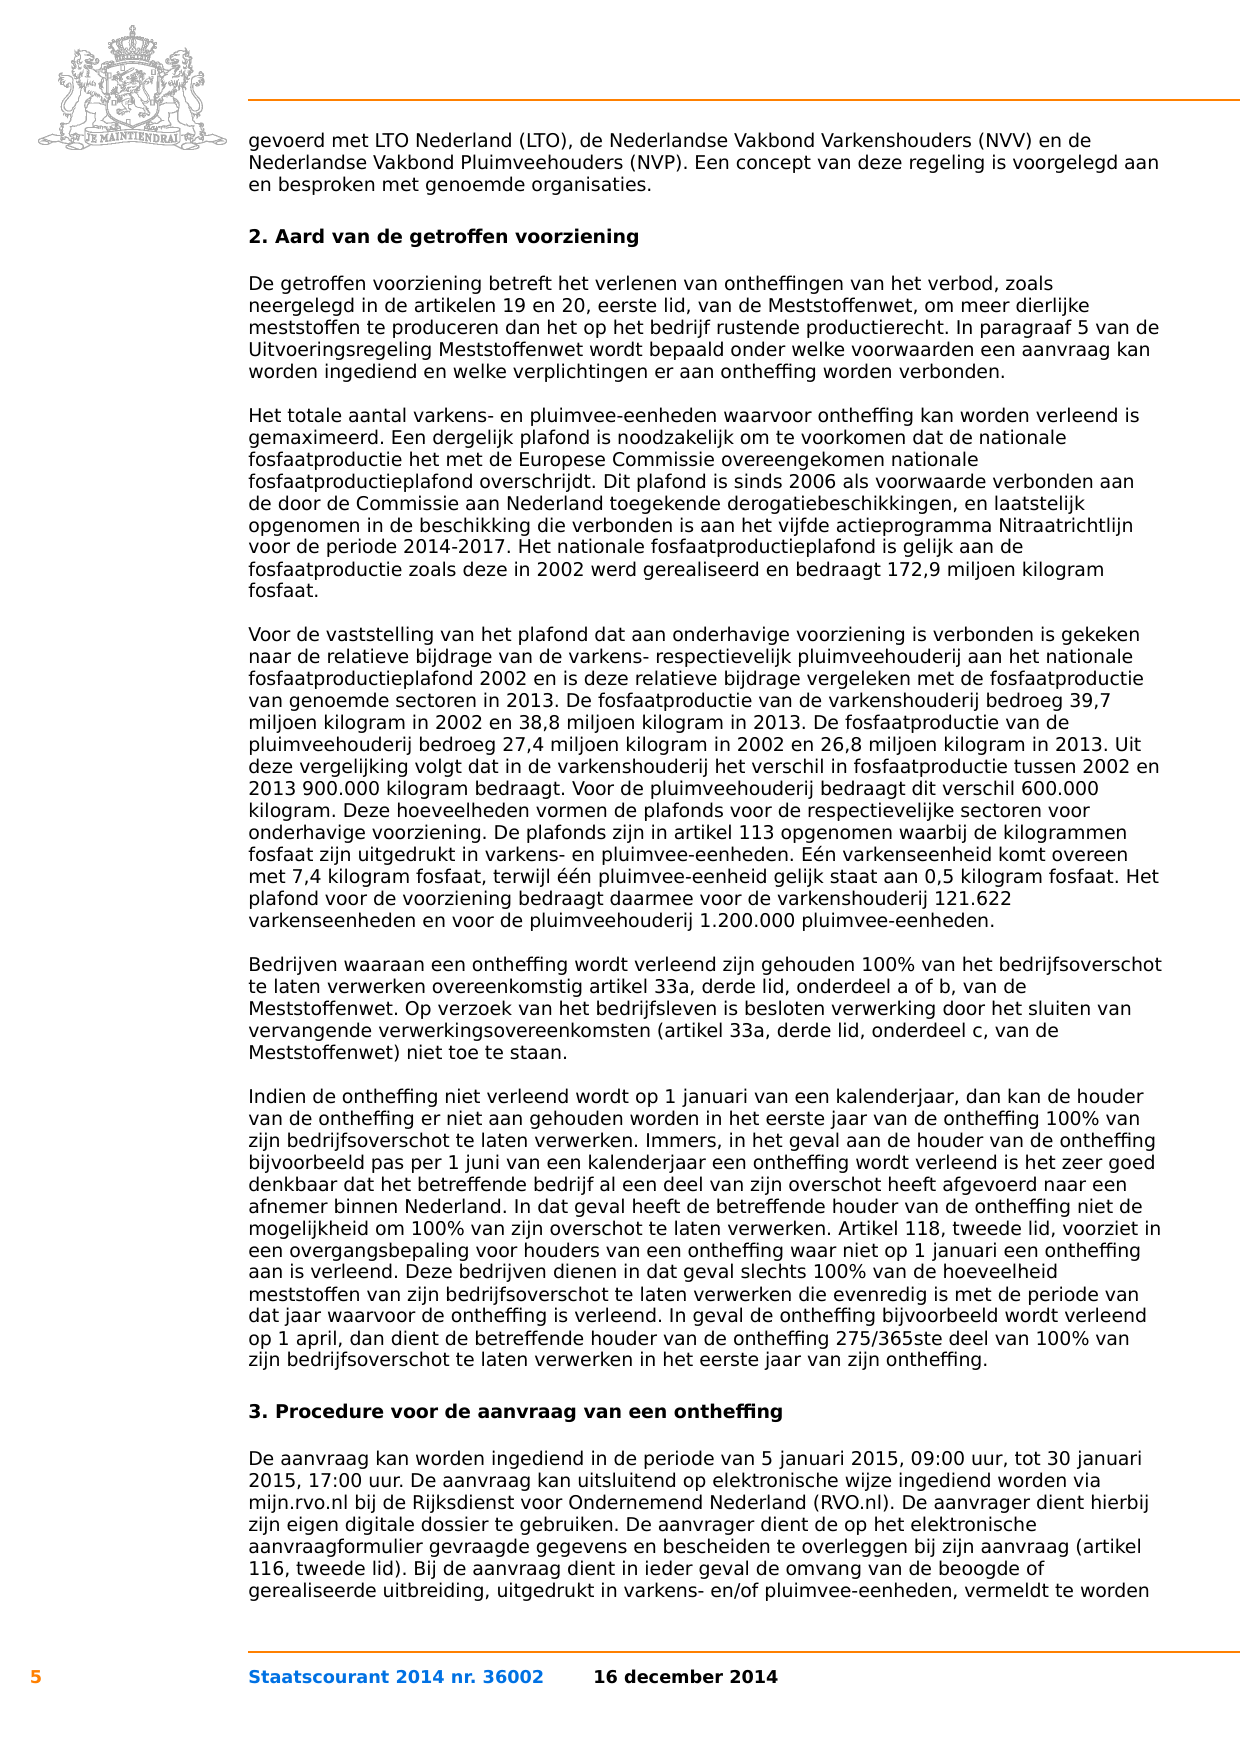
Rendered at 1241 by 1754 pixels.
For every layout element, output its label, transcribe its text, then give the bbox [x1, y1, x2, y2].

text De aanvraag kan worden ingediend in de periode van 5 januari 2015, 09:00 uur, tot 30 januari 2015, 17:00 uur. De aanvraag kan uitsluitend op elektronische wijze ingediend worden via mijn.rvo.nl bij de Rijksdienst voor Ondernemend Nederland (RVO.nl). De aanvrager dient hierbij zijn eigen digitale dossier te gebruiken. De aanvrager dient de op het elektronische aanvraagformulier gevraagde gegevens en bescheiden te overleggen bij zijn aanvraag (artikel 116, tweede lid). Bij de aanvraag dient in ieder geval de omvang van de beoogde of gerealiseerde uitbreiding, uitgedrukt in varkens- en/of pluimvee-eenheden, vermeldt te worden [248, 1448, 1163, 1602]
text Bedrijven waaraan een ontheffing wordt verleend zijn gehouden 100% van het bedrijfsoverschot te laten verwerken overeenkomstig artikel 33a, derde lid, onderdeel a of b, van de Meststoffenwet. Op verzoek van het bedrijfsleven is besloten verwerking door het sluiten van vervangende verwerkingsovereenkomsten (artikel 33a, derde lid, onderdeel c, van de Meststoffenwet) niet toe te staan. [248, 954, 1163, 1064]
text De getroffen voorziening betreft het verlenen van ontheffingen van het verbod, zoals neergelegd in de artikelen 19 en 20, eerste lid, van de Meststoffenwet, om meer dierlijke meststoffen te produceren dan het op het bedrijf rustende productierecht. In paragraaf 5 van de Uitvoeringsregeling Meststoffenwet wordt bepaald onder welke voorwaarden een aanvraag kan worden ingediend en welke verplichtingen er aan ontheffing worden verbonden. [248, 273, 1163, 383]
text gevoerd met LTO Nederland (LTO), de Nederlandse Vakbond Varkenshouders (NVV) en de Nederlandse Vakbond Pluimveehouders (NVP). Een concept van deze regeling is voorgelegd aan en besproken met genoemde organisaties. [248, 130, 1163, 196]
subtitle 2. Aard van de getroffen voorziening [248, 226, 1163, 248]
picture [38, 25, 227, 150]
text Het totale aantal varkens- en pluimvee-eenheden waarvoor ontheffing kan worden verleend is gemaximeerd. Een dergelijk plafond is noodzakelijk om te voorkomen dat de nationale fosfaatproductie het met de Europese Commissie overeengekomen nationale fosfaatproductieplafond overschrijdt. Dit plafond is sinds 2006 als voorwaarde verbonden aan de door de Commissie aan Nederland toegekende derogatiebeschikkingen, en laatstelijk opgenomen in de beschikking die verbonden is aan het vijfde actieprogramma Nitraatrichtlijn voor de periode 2014-2017. Het nationale fosfaatproductieplafond is gelijk aan de fosfaatproductie zoals deze in 2002 werd gerealiseerd en bedraagt 172,9 miljoen kilogram fosfaat. [248, 404, 1163, 602]
text Indien de ontheffing niet verleend wordt op 1 januari van een kalenderjaar, dan kan de houder van de ontheffing er niet aan gehouden worden in het eerste jaar van de ontheffing 100% van zijn bedrijfsoverschot te laten verwerken. Immers, in het geval aan de houder van de ontheffing bijvoorbeeld pas per 1 juni van een kalenderjaar een ontheffing wordt verleend is het zeer goed denkbaar dat het betreffende bedrijf al een deel van zijn overschot heeft afgevoerd naar een afnemer binnen Nederland. In dat geval heeft de betreffende houder van de ontheffing niet de mogelijkheid om 100% van zijn overschot te laten verwerken. Artikel 118, tweede lid, voorziet in een overgangsbepaling voor houders van een ontheffing waar niet op 1 januari een ontheffing aan is verleend. Deze bedrijven dienen in dat geval slechts 100% van de hoeveelheid meststoffen van zijn bedrijfsoverschot te laten verwerken die evenredig is met de periode van dat jaar waarvoor de ontheffing is verleend. In geval de ontheffing bijvoorbeeld wordt verleend op 1 april, dan dient de betreffende houder van de ontheffing 275/365ste deel van 100% van zijn bedrijfsoverschot te laten verwerken in het eerste jaar van zijn ontheffing. [248, 1086, 1163, 1371]
text Voor de vaststelling van het plafond dat aan onderhavige voorziening is verbonden is gekeken naar de relatieve bijdrage van de varkens- respectievelijk pluimveehouderij aan het nationale fosfaatproductieplafond 2002 en is deze relatieve bijdrage vergeleken met de fosfaatproductie van genoemde sectoren in 2013. De fosfaatproductie van de varkenshouderij bedroeg 39,7 miljoen kilogram in 2002 en 38,8 miljoen kilogram in 2013. De fosfaatproductie van de pluimveehouderij bedroeg 27,4 miljoen kilogram in 2002 en 26,8 miljoen kilogram in 2013. Uit deze vergelijking volgt dat in de varkenshouderij het verschil in fosfaatproductie tussen 2002 en 2013 900.000 kilogram bedraagt. Voor de pluimveehouderij bedraagt dit verschil 600.000 kilogram. Deze hoeveelheden vormen de plafonds voor de respectievelijke sectoren voor onderhavige voorziening. De plafonds zijn in artikel 113 opgenomen waarbij de kilogrammen fosfaat zijn uitgedrukt in varkens- en pluimvee-eenheden. Eén varkenseenheid komt overeen met 7,4 kilogram fosfaat, terwijl één pluimvee-eenheid gelijk staat aan 0,5 kilogram fosfaat. Het plafond voor de voorziening bedraagt daarmee voor de varkenshouderij 121.622 varkenseenheden en voor de pluimveehouderij 1.200.000 pluimvee-eenheden. [248, 624, 1163, 932]
subtitle 3. Procedure voor de aanvraag van een ontheffing [248, 1401, 1163, 1423]
